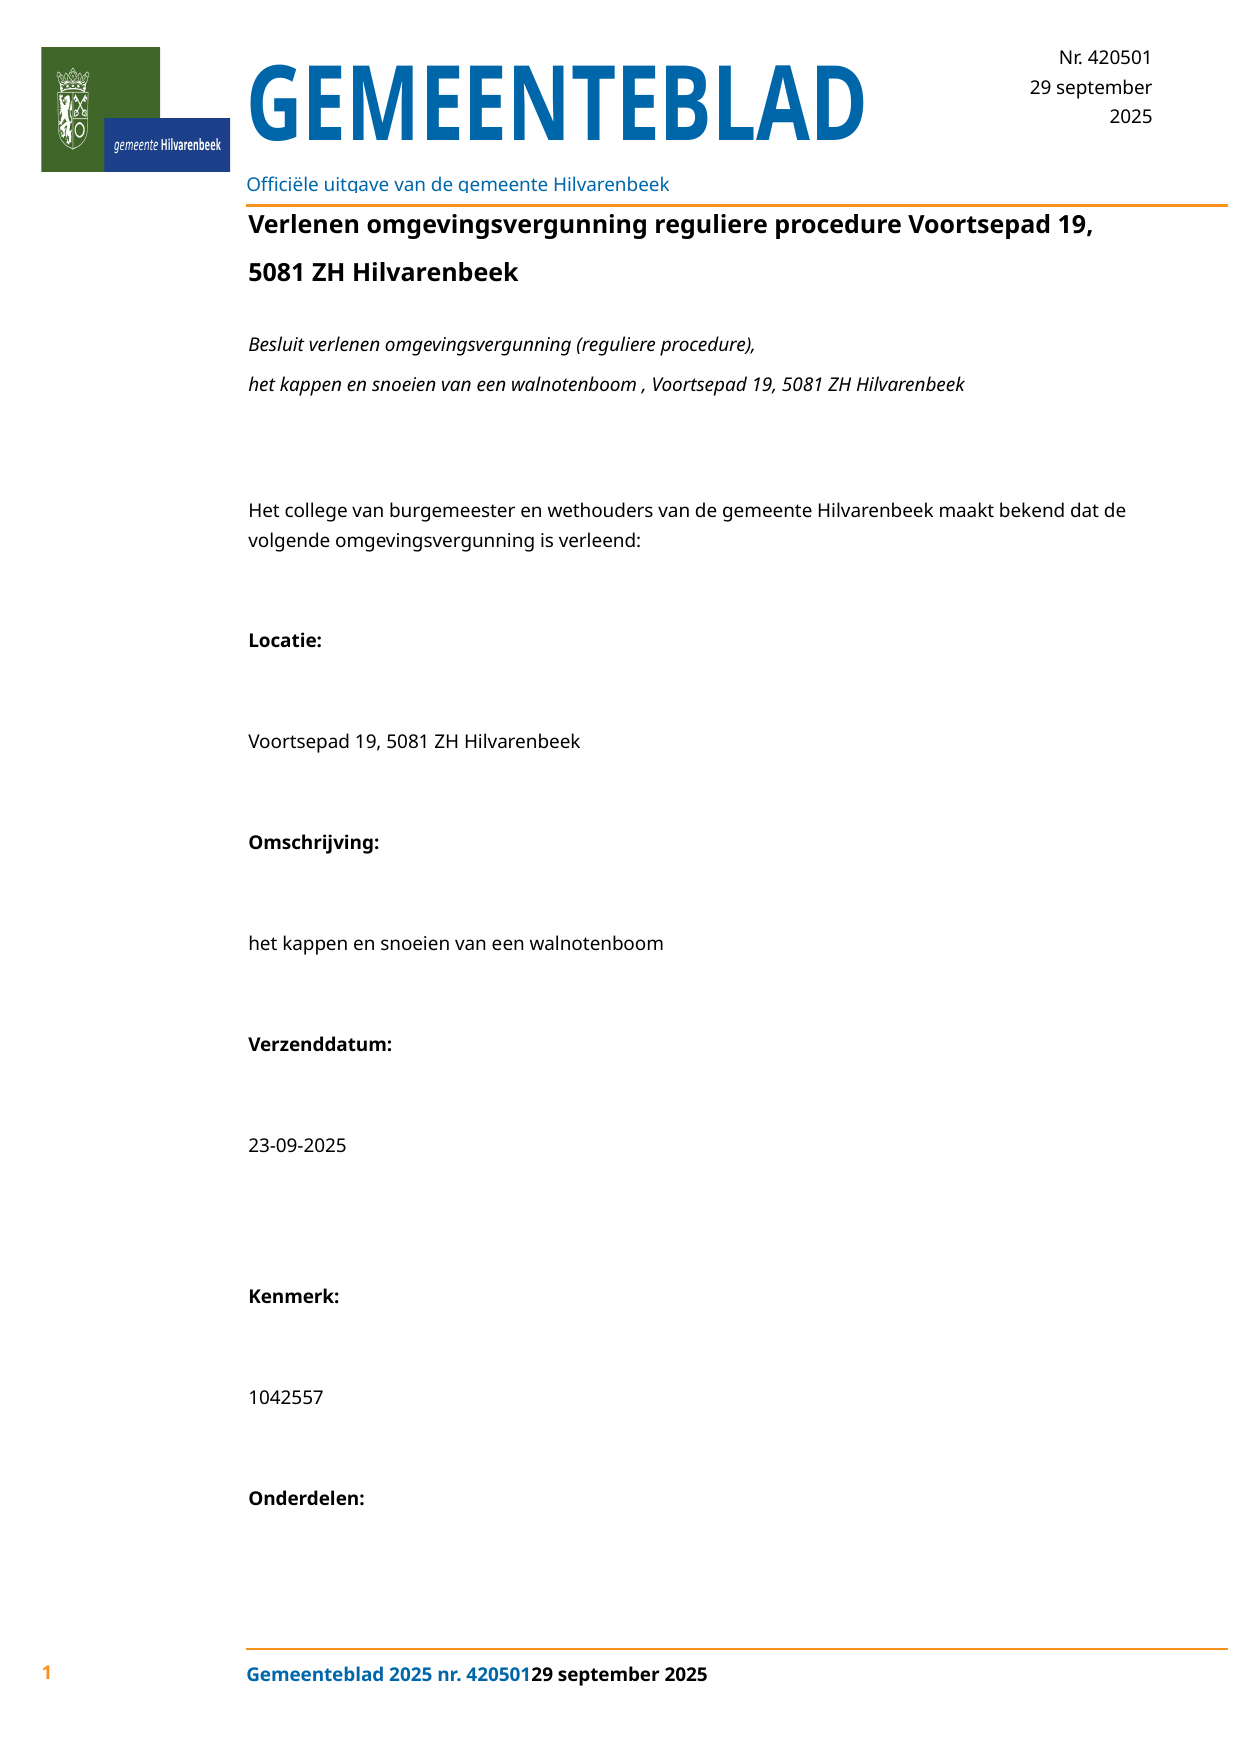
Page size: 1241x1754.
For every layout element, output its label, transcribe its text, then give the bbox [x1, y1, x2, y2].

text het kappen en snoeien van een walnotenboom , Voortsepad 19, 5081 ZH Hilvarenbeek [248, 371, 1152, 396]
picture [41, 47, 231, 172]
text 1042557 [248, 1384, 1152, 1410]
text Besluit verlenen omgevingsvergunning (reguliere procedure), [248, 331, 1152, 357]
text Omschrijving: [248, 829, 1152, 855]
text Locatie: [248, 628, 1152, 653]
text het kappen en snoeien van een walnotenboom [248, 930, 1152, 956]
text Verzenddatum: [248, 1031, 1152, 1057]
text 23-09-2025 [248, 1132, 1152, 1158]
text Kenmerk: [248, 1283, 1152, 1309]
text Het college van burgemeester en wethouders van de gemeente Hilvarenbeek maakt bekend dat de volgende omgevingsvergunning is verleend: [248, 497, 1152, 553]
text Verlenen omgevingsvergunning reguliere procedure Voortsepad 19, 5081 ZH Hilvarenbeek [248, 207, 1152, 288]
text Onderdelen: [248, 1485, 1152, 1511]
text Voortsepad 19, 5081 ZH Hilvarenbeek [248, 728, 1152, 754]
